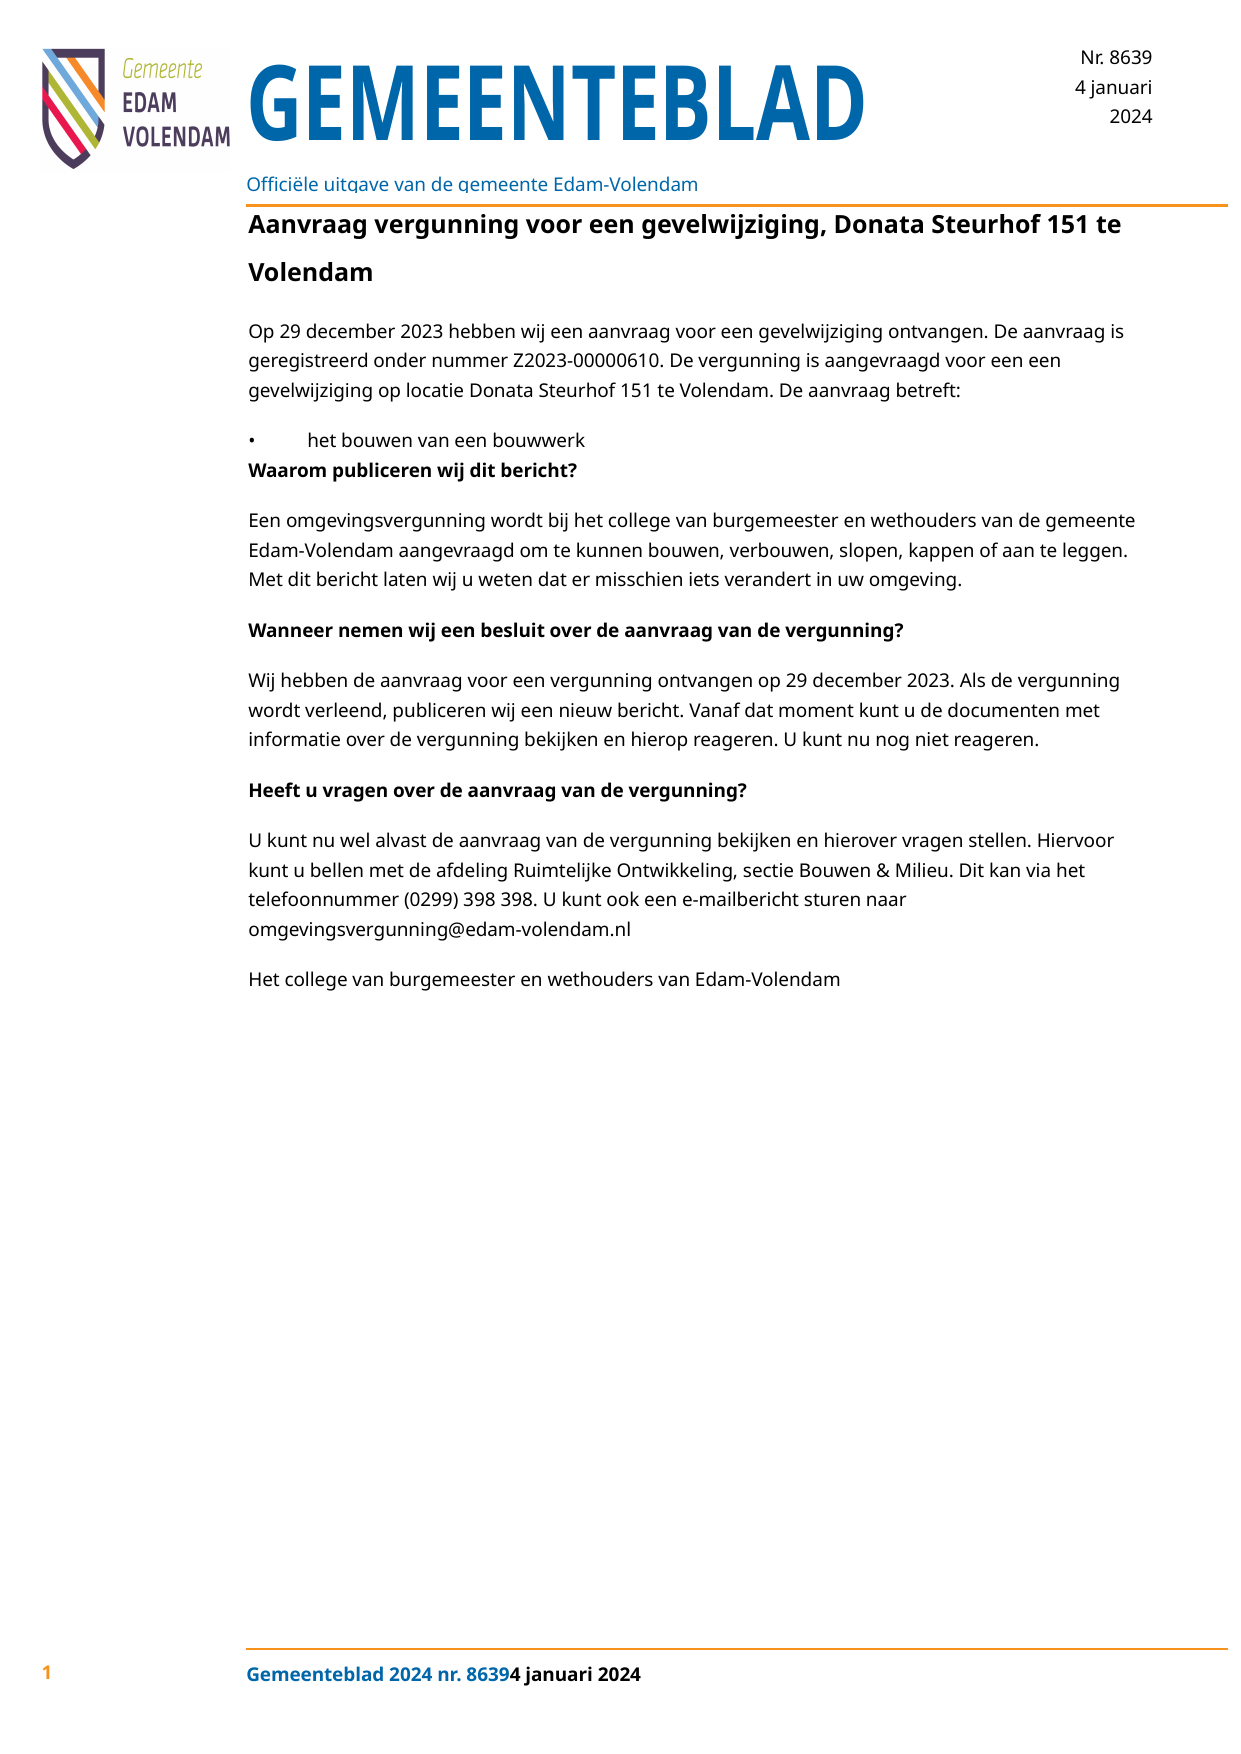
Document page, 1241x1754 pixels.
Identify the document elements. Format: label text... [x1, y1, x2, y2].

text Wij hebben de aanvraag voor een vergunning ontvangen op 29 december 2023. Als de vergunning wordt verleend, publiceren wij een nieuw bericht. Vanaf dat moment kunt u de documenten met informatie over de vergunning bekijken en hierop reageren. U kunt nu nog niet reageren. [248, 667, 1152, 752]
text Op 29 december 2023 hebben wij een aanvraag voor een gevelwijziging ontvangen. De aanvraag is geregistreerd onder nummer Z2023-00000610. De vergunning is aangevraagd voor een een gevelwijziging op locatie Donata Steurhof 151 te Volendam. De aanvraag betreft: [248, 318, 1152, 403]
text U kunt nu wel alvast de aanvraag van de vergunning bekijken en hierover vragen stellen. Hiervoor kunt u bellen met de afdeling Ruimtelijke Ontwikkeling, sectie Bouwen & Milieu. Dit kan via het telefoonnummer (0299) 398 398. U kunt ook een e-mailbericht sturen naar omgevingsvergunning@edam-volendam.nl [248, 827, 1152, 942]
text Aanvraag vergunning voor een gevelwijziging, Donata Steurhof 151 te Volendam [248, 207, 1152, 288]
text Heeft u vragen over de aanvraag van de vergunning? [248, 777, 1152, 803]
list het bouwen van een bouwwerk [248, 427, 1152, 453]
picture [41, 47, 231, 172]
text Waarom publiceren wij dit bericht? [248, 457, 1152, 483]
text Wanneer nemen wij een besluit over de aanvraag van de vergunning? [248, 617, 1152, 643]
text Een omgevingsvergunning wordt bij het college van burgemeester en wethouders van de gemeente Edam-Volendam aangevraagd om te kunnen bouwen, verbouwen, slopen, kappen of aan te leggen. Met dit bericht laten wij u weten dat er misschien iets verandert in uw omgeving. [248, 507, 1152, 592]
text Het college van burgemeester en wethouders van Edam-Volendam [248, 967, 1152, 992]
